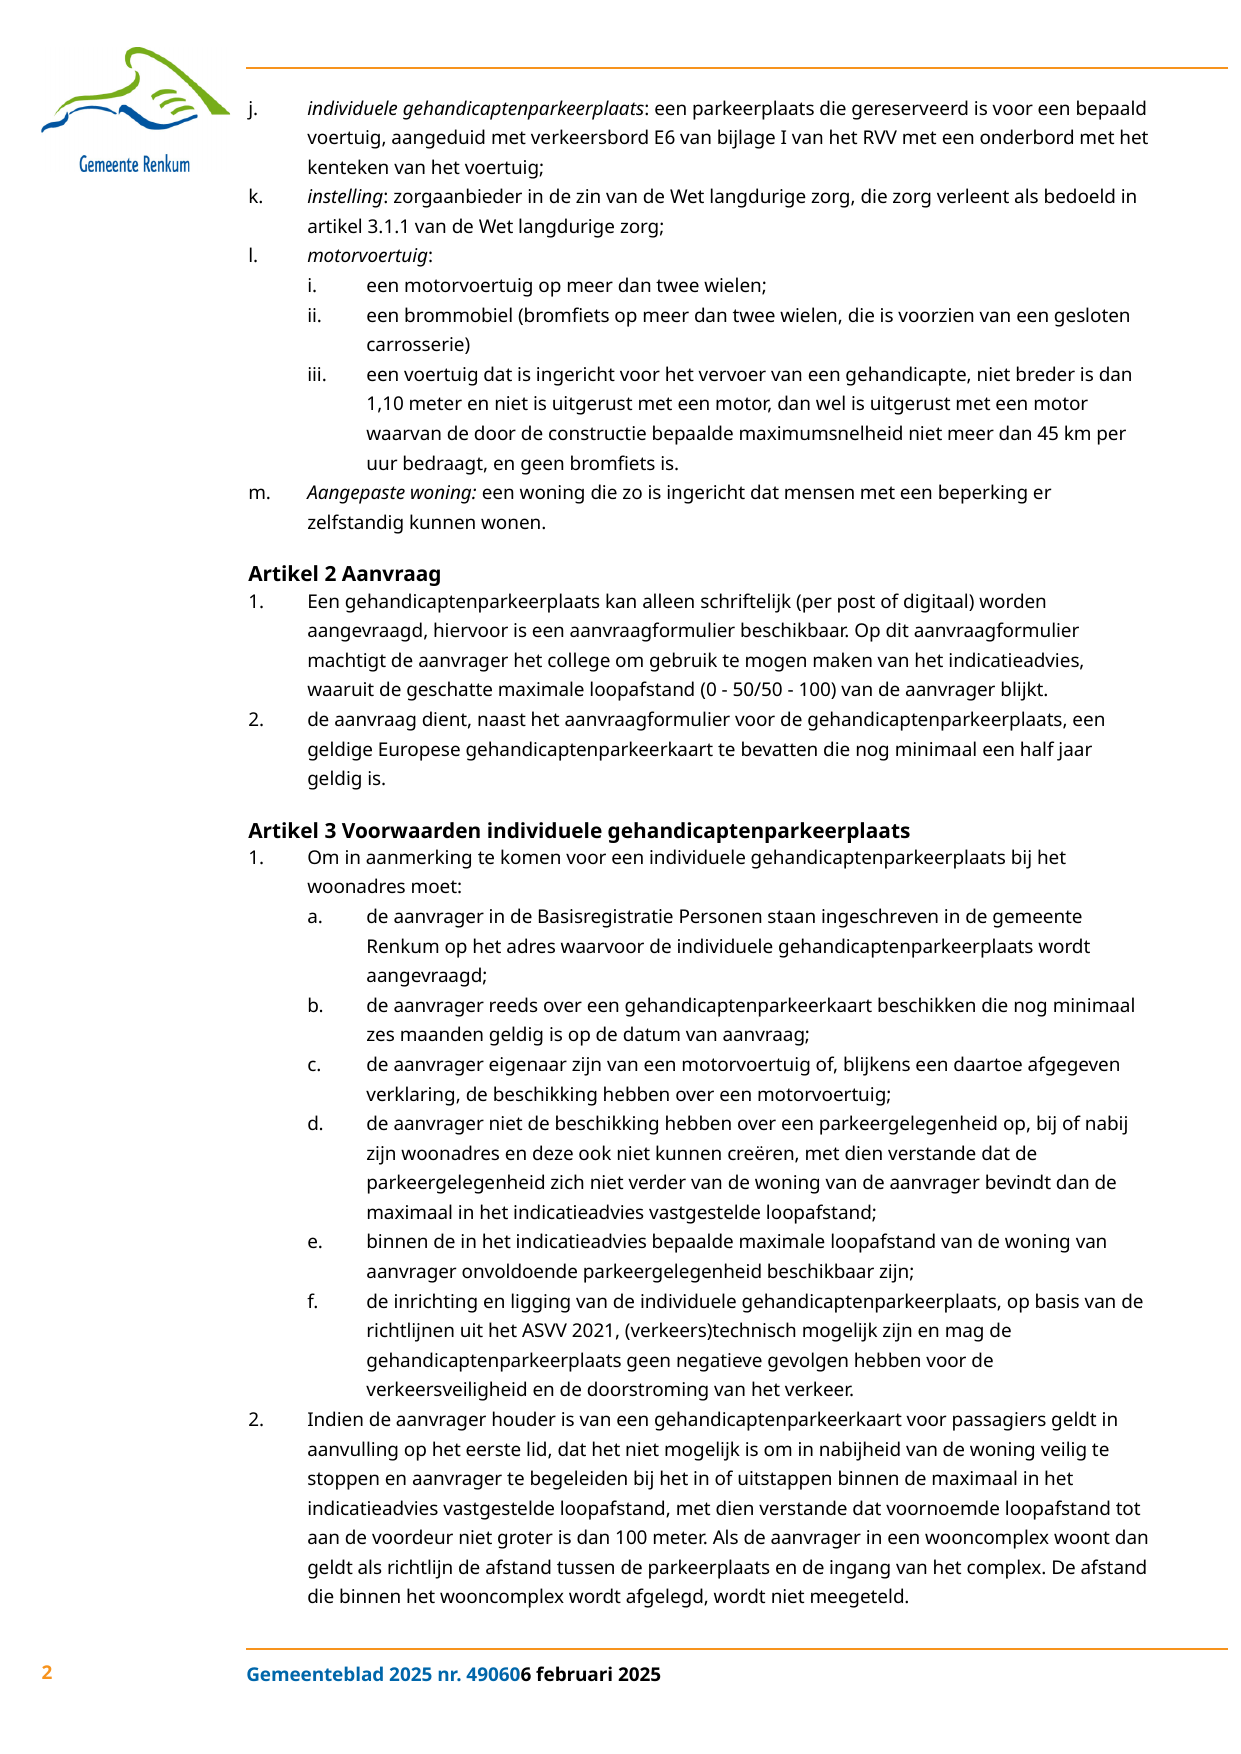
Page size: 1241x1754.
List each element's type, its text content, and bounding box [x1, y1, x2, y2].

list Een gehandicaptenparkeerplaats kan alleen schriftelijk (per post of digitaal) worden aangevraagd, hiervoor is een aanvraagformulier beschikbaar. Op dit aanvraagformulier machtigt de aanvrager het college om gebruik te mogen maken van het indicatieadvies, waaruit de geschatte maximale loopafstand (0 - 50/50 - 100) van de aanvrager blijkt. [248, 588, 1152, 702]
list de aanvrager reeds over een gehandicaptenparkeerkaart beschikken die nog minimaal zes maanden geldig is op de datum van aanvraag; [307, 992, 1152, 1047]
list een motorvoertuig op meer dan twee wielen; [307, 272, 1152, 298]
list een voertuig dat is ingericht voor het vervoer van een gehandicapte, niet breder is dan 1,10 meter en niet is uitgerust met een motor, dan wel is uitgerust met een motor waarvan de door de constructie bepaalde maximumsnelheid niet meer dan 45 km per uur bedraagt, en geen bromfiets is. [307, 361, 1152, 476]
list de inrichting en ligging van de individuele gehandicaptenparkeerplaats, op basis van de richtlijnen uit het ASVV 2021, (verkeers)technisch mogelijk zijn en mag de gehandicaptenparkeerplaats geen negatieve gevolgen hebben voor de verkeersveiligheid en de doorstroming van het verkeer. [307, 1288, 1152, 1402]
list individuele gehandicaptenparkeerplaats: een parkeerplaats die gereserveerd is voor een bepaald voertuig, aangeduid met verkeersbord E6 van bijlage I van het RVV met een onderbord met het kenteken van het voertuig; [248, 95, 1152, 180]
list Aangepaste woning: een woning die zo is ingericht dat mensen met een beperking er zelfstandig kunnen wonen. [248, 479, 1152, 535]
list de aanvrager niet de beschikking hebben over een parkeergelegenheid op, bij of nabij zijn woonadres en deze ook niet kunnen creëren, met dien verstande dat de parkeergelegenheid zich niet verder van de woning van de aanvrager bevindt dan de maximaal in het indicatieadvies vastgestelde loopafstand; [307, 1110, 1152, 1225]
list instelling: zorgaanbieder in de zin van de Wet langdurige zorg, die zorg verleent als bedoeld in artikel 3.1.1 van de Wet langdurige zorg; [248, 183, 1152, 239]
text Artikel 2 Aanvraag [248, 559, 1152, 588]
list de aanvrager in de Basisregistratie Personen staan ingeschreven in de gemeente Renkum op het adres waarvoor de individuele gehandicaptenparkeerplaats wordt aangevraagd; [307, 903, 1152, 988]
list de aanvrager eigenaar zijn van een motorvoertuig of, blijkens een daartoe afgegeven verklaring, de beschikking hebben over een motorvoertuig; [307, 1051, 1152, 1107]
list de aanvraag dient, naast het aanvraagformulier voor de gehandicaptenparkeerplaats, een geldige Europese gehandicaptenparkeerkaart te bevatten die nog minimaal een half jaar geldig is. [248, 706, 1152, 791]
text Artikel 3 Voorwaarden individuele gehandicaptenparkeerplaats [248, 816, 1152, 844]
list Om in aanmerking te komen voor een individuele gehandicaptenparkeerplaats bij het woonadres moet: [248, 844, 1152, 899]
picture [41, 47, 231, 172]
list binnen de in het indicatieadvies bepaalde maximale loopafstand van de woning van aanvrager onvoldoende parkeergelegenheid beschikbaar zijn; [307, 1229, 1152, 1284]
list motorvoertuig: [248, 243, 1152, 268]
list Indien de aanvrager houder is van een gehandicaptenparkeerkaart voor passagiers geldt in aanvulling op het eerste lid, dat het niet mogelijk is om in nabijheid van de woning veilig te stoppen en aanvrager te begeleiden bij het in of uitstappen binnen de maximaal in het indicatieadvies vastgestelde loopafstand, met dien verstande dat voornoemde loopafstand tot aan de voordeur niet groter is dan 100 meter. Als de aanvrager in een wooncomplex woont dan geldt als richtlijn de afstand tussen de parkeerplaats en de ingang van het complex. De afstand die binnen het wooncomplex wordt afgelegd, wordt niet meegeteld. [248, 1406, 1152, 1609]
list een brommobiel (bromfiets op meer dan twee wielen, die is voorzien van een gesloten carrosserie) [307, 302, 1152, 357]
